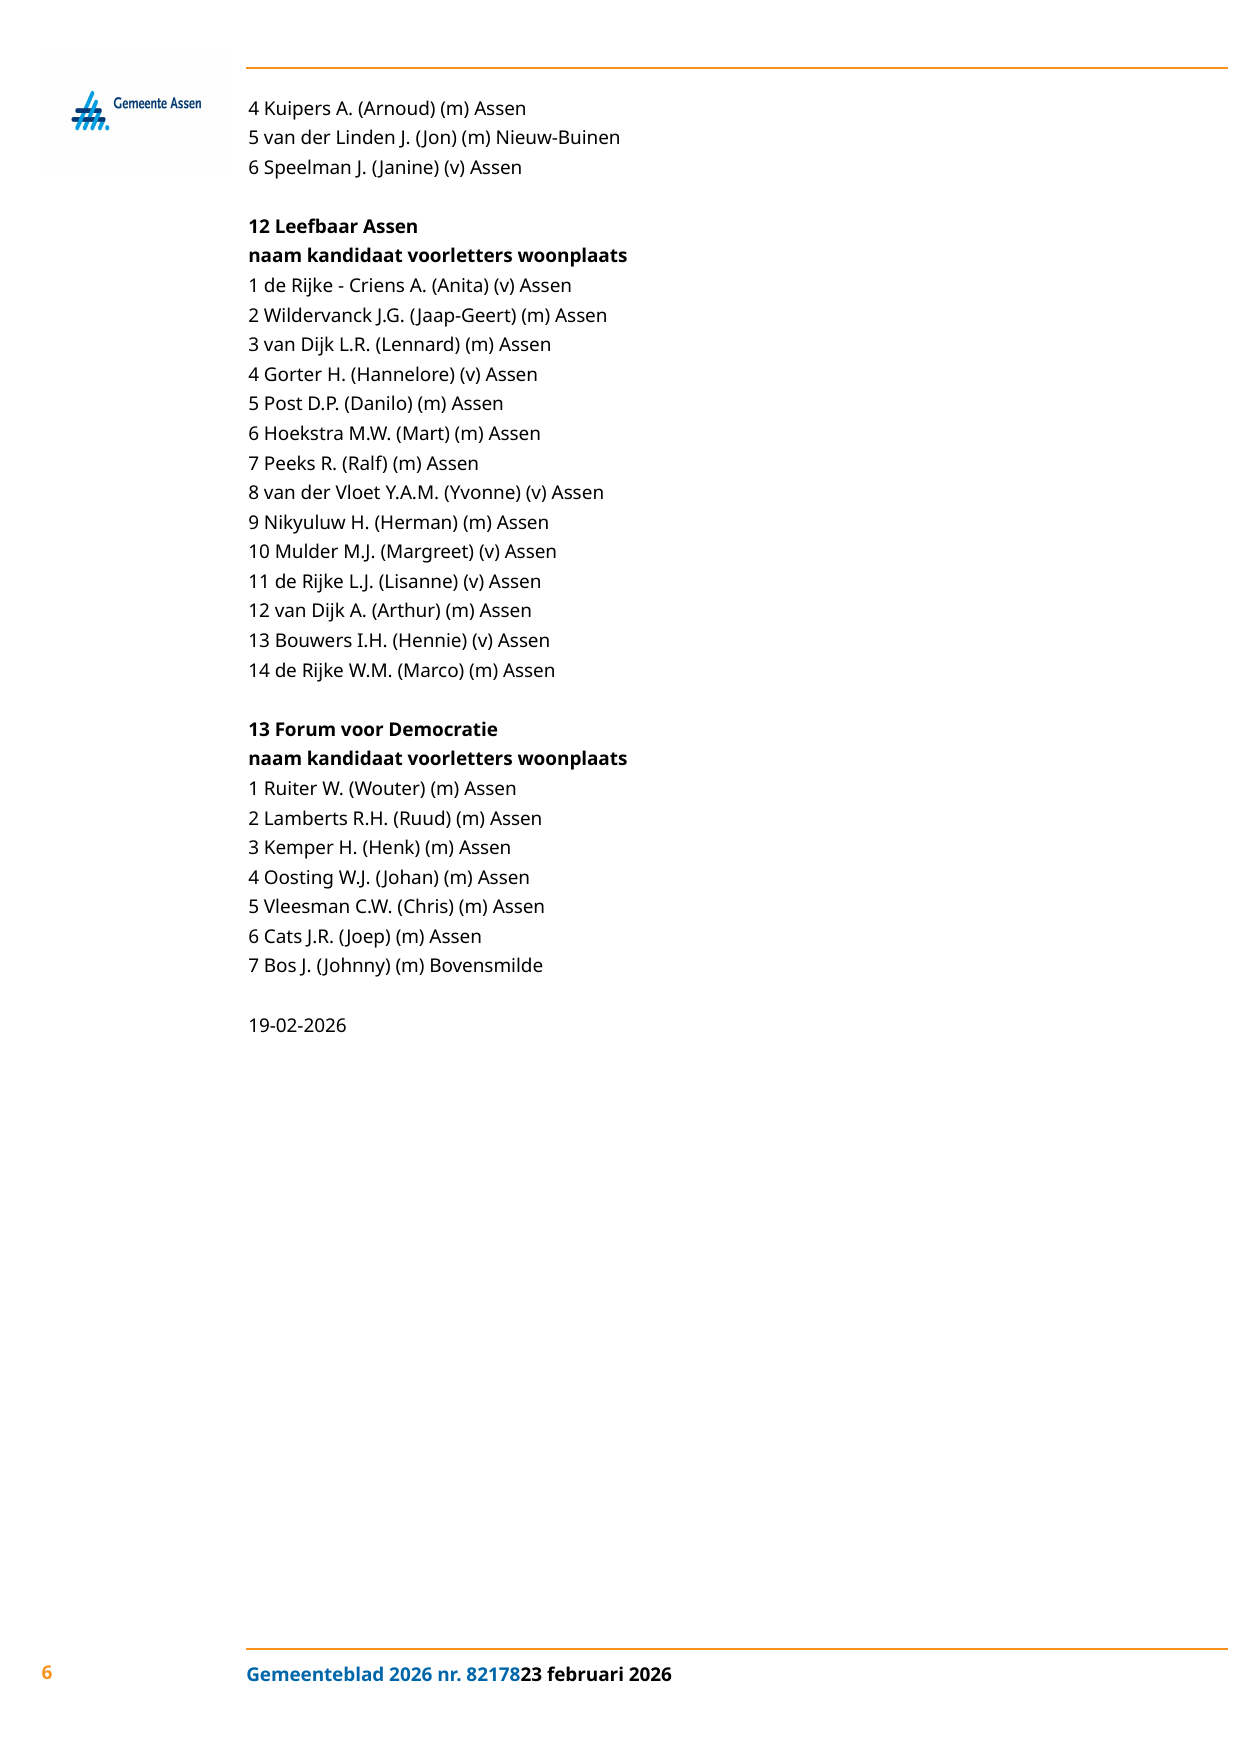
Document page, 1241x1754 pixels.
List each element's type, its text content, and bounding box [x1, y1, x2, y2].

text 19-02-2026 [248, 1012, 1152, 1038]
text 6 Speelman J. (Janine) (v) Assen [248, 154, 1152, 180]
text 13 Forum voor Democratie [248, 716, 1152, 742]
text 6 Hoekstra M.W. (Mart) (m) Assen [248, 420, 1152, 446]
text 5 Post D.P. (Danilo) (m) Assen [248, 391, 1152, 416]
text 9 Nikyuluw H. (Herman) (m) Assen [248, 509, 1152, 535]
text 1 de Rijke - Criens A. (Anita) (v) Assen [248, 272, 1152, 298]
text 4 Kuipers A. (Arnoud) (m) Assen [248, 95, 1152, 121]
text 6 Cats J.R. (Joep) (m) Assen [248, 923, 1152, 949]
text 11 de Rijke L.J. (Lisanne) (v) Assen [248, 568, 1152, 594]
text 4 Gorter H. (Hannelore) (v) Assen [248, 361, 1152, 387]
text 12 Leefbaar Assen [248, 213, 1152, 239]
text 7 Peeks R. (Ralf) (m) Assen [248, 450, 1152, 476]
text 10 Mulder M.J. (Margreet) (v) Assen [248, 538, 1152, 564]
text 14 de Rijke W.M. (Marco) (m) Assen [248, 657, 1152, 683]
text 8 van der Vloet Y.A.M. (Yvonne) (v) Assen [248, 479, 1152, 505]
text 3 Kemper H. (Henk) (m) Assen [248, 834, 1152, 860]
text 5 van der Linden J. (Jon) (m) Nieuw-Buinen [248, 124, 1152, 150]
text 2 Lamberts R.H. (Ruud) (m) Assen [248, 805, 1152, 831]
text 13 Bouwers I.H. (Hennie) (v) Assen [248, 627, 1152, 653]
text naam kandidaat voorletters woonplaats [248, 746, 1152, 771]
text 5 Vleesman C.W. (Chris) (m) Assen [248, 893, 1152, 919]
text 1 Ruiter W. (Wouter) (m) Assen [248, 775, 1152, 801]
text 3 van Dijk L.R. (Lennard) (m) Assen [248, 331, 1152, 357]
text 7 Bos J. (Johnny) (m) Bovensmilde [248, 953, 1152, 978]
text 12 van Dijk A. (Arthur) (m) Assen [248, 598, 1152, 623]
text 2 Wildervanck J.G. (Jaap-Geert) (m) Assen [248, 302, 1152, 328]
text naam kandidaat voorletters woonplaats [248, 243, 1152, 268]
text 4 Oosting W.J. (Johan) (m) Assen [248, 864, 1152, 890]
picture [41, 47, 231, 172]
